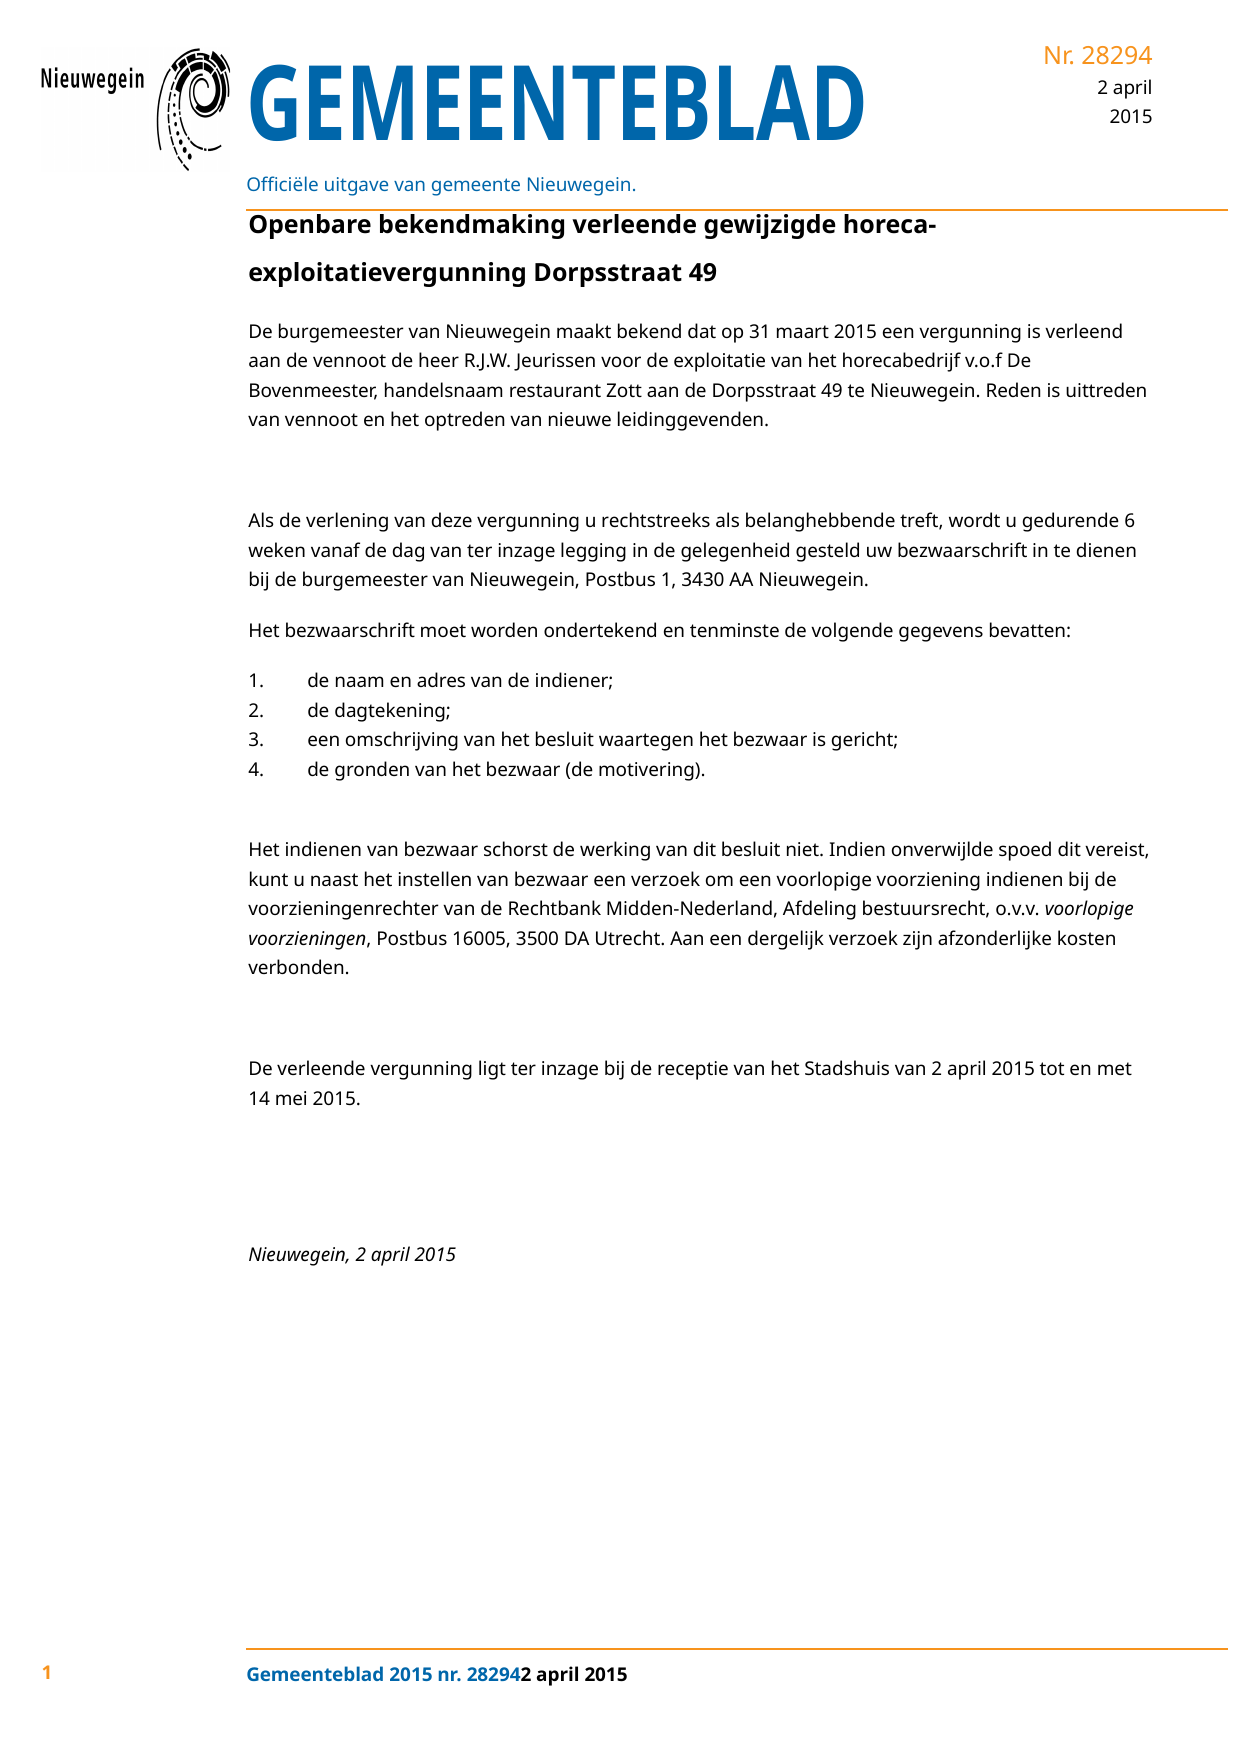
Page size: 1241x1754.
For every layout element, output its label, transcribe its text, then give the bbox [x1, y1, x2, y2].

list de naam en adres van de indiener; [248, 667, 1152, 693]
text Nieuwegein, 2 april 2015 [248, 1241, 1152, 1267]
text Als de verlening van deze vergunning u rechtstreeks als belanghebbende treft, wordt u gedurende 6 weken vanaf de dag van ter inzage legging in de gelegenheid gesteld uw bezwaarschrift in te dienen bij de burgemeester van Nieuwegein, Postbus 1, 3430 AA Nieuwegein. [248, 507, 1152, 592]
text De burgemeester van Nieuwegein maakt bekend dat op 31 maart 2015 een vergunning is verleend aan de vennoot de heer R.J.W. Jeurissen voor de exploitatie van het horecabedrijf v.o.f De Bovenmeester, handelsnaam restaurant Zott aan de Dorpsstraat 49 te Nieuwegein. Reden is uittreden van vennoot en het optreden van nieuwe leidinggevenden. [248, 318, 1152, 432]
text De verleende vergunning ligt ter inzage bij de receptie van het Stadshuis van 2 april 2015 tot en met 14 mei 2015. [248, 1055, 1152, 1111]
text Het bezwaarschrift moet worden ondertekend en tenminste de volgende gegevens bevatten: [248, 617, 1152, 643]
list een omschrijving van het besluit waartegen het bezwaar is gericht; [248, 727, 1152, 752]
text Openbare bekendmaking verleende gewijzigde horeca-exploitatievergunning Dorpsstraat 49 [248, 211, 1152, 288]
list de dagtekening; [248, 697, 1152, 723]
picture [41, 47, 231, 172]
text Het indienen van bezwaar schorst de werking van dit besluit niet. Indien onverwijlde spoed dit vereist, kunt u naast het instellen van bezwaar een verzoek om een voorlopige voorziening indienen bij de voorzieningenrechter van de Rechtbank Midden-Nederland, Afdeling bestuursrecht, o.v.v. voorlopige voorzieningen, Postbus 16005, 3500 DA Utrecht. Aan een dergelijk verzoek zijn afzonderlijke kosten verbonden. [248, 836, 1152, 980]
list de gronden van het bezwaar (de motivering). [248, 756, 1152, 782]
